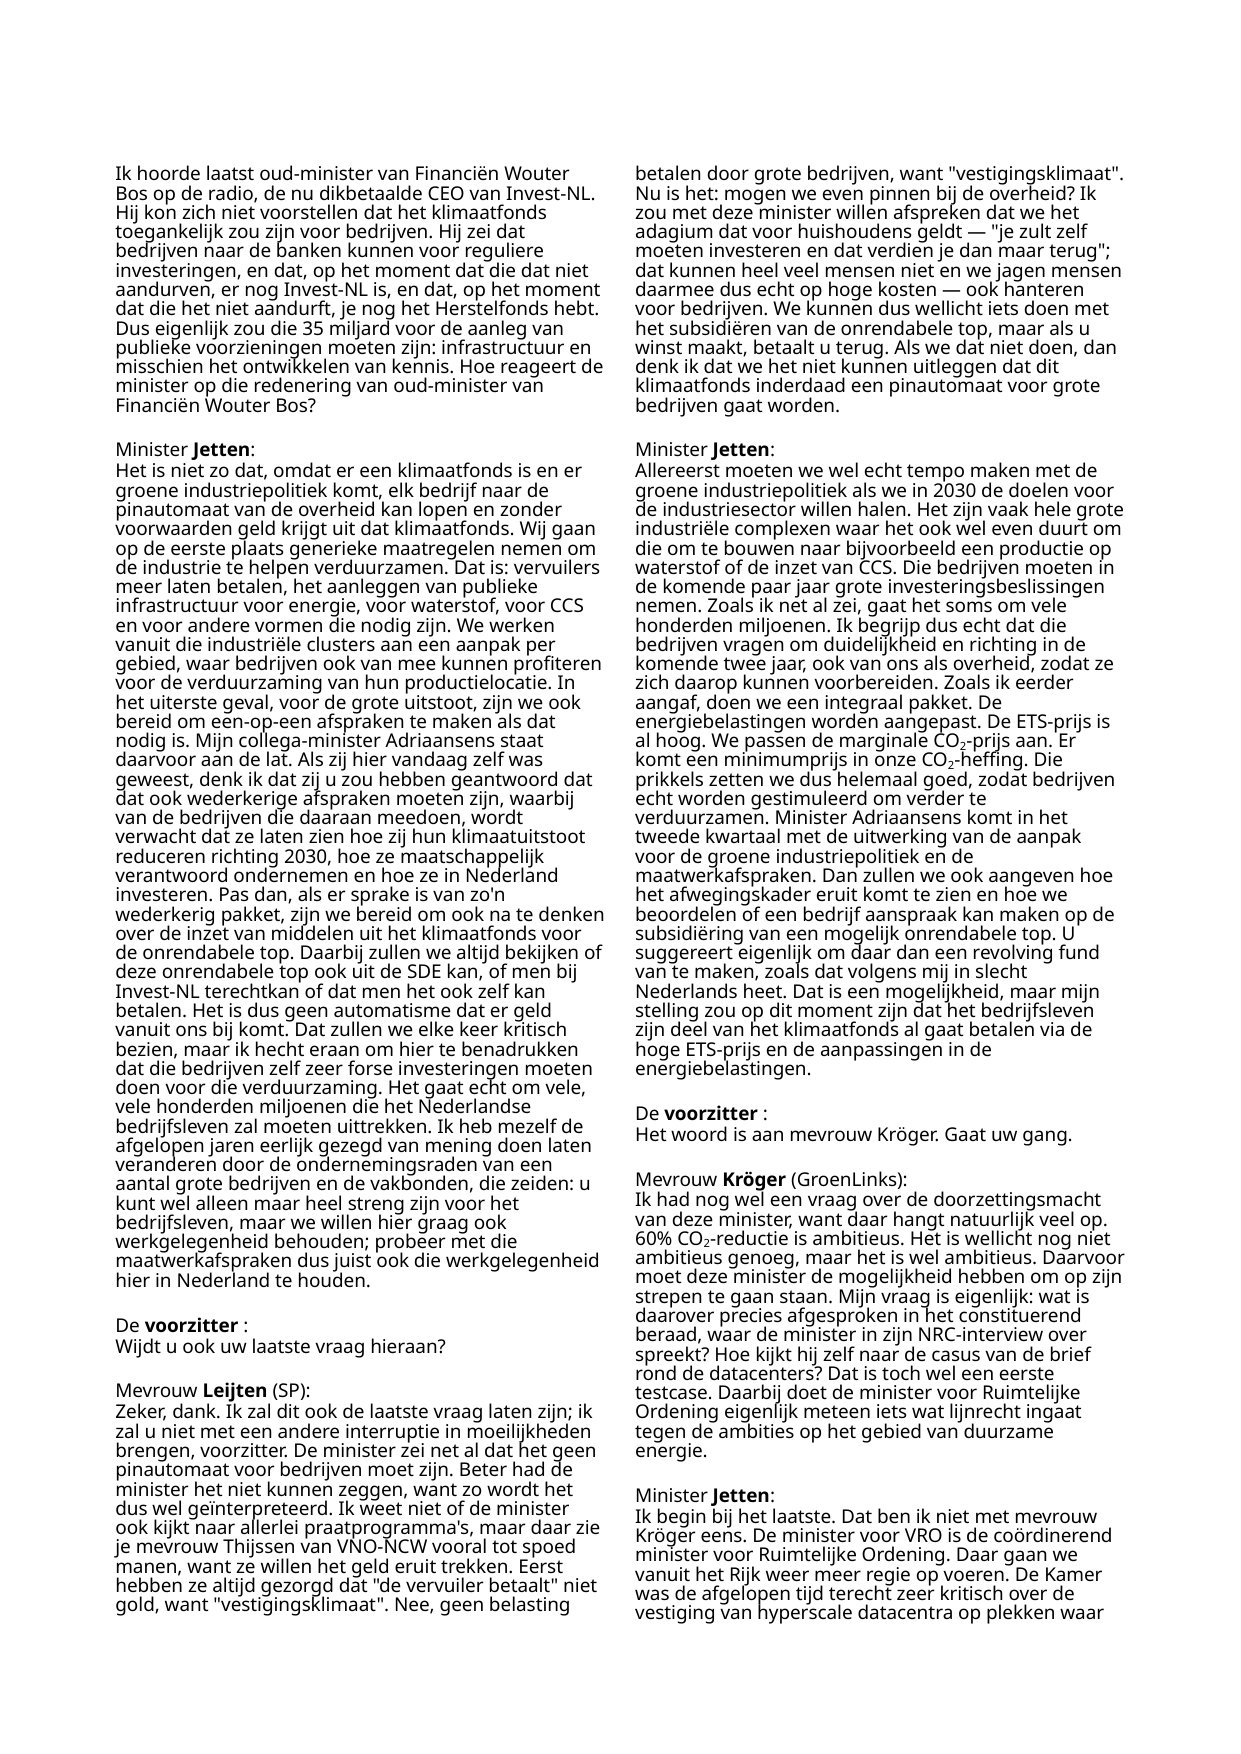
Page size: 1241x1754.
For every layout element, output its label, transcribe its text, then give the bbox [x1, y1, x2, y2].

text Ik hoorde laatst oud-minister van Financiën Wouter Bos op de radio, de nu dikbetaalde CEO van Invest-NL. Hij kon zich niet voorstellen dat het klimaatfonds toegankelijk zou zijn voor bedrijven. Hij zei dat bedrijven naar de banken kunnen voor reguliere investeringen, en dat, op het moment dat die dat niet aandurven, er nog Invest-NL is, en dat, op het moment dat die het niet aandurft, je nog het Herstelfonds hebt. Dus eigenlijk zou die 35 miljard voor de aanleg van publieke voorzieningen moeten zijn: infrastructuur en misschien het ontwikkelen van kennis. Hoe reageert de minister op die redenering van oud-minister van Financiën Wouter Bos? [115, 165, 605, 416]
text Ik begin bij het laatste. Dat ben ik niet met mevrouw Kröger eens. De minister voor VRO is de coördinerend minister voor Ruimtelijke Ordening. Daar gaan we vanuit het Rijk weer meer regie op voeren. De Kamer was de afgelopen tijd terecht zeer kritisch over de vestiging van hyperscale datacentra op plekken waar [635, 1508, 1125, 1623]
text Minister Jetten: [635, 437, 1125, 462]
text De voorzitter : [635, 1100, 1125, 1126]
text Het is niet zo dat, omdat er een klimaatfonds is en er groene industriepolitiek komt, elk bedrijf naar de pinautomaat van de overheid kan lopen en zonder voorwaarden geld krijgt uit dat klimaatfonds. Wij gaan op de eerste plaats generieke maatregelen nemen om de industrie te helpen verduurzamen. Dat is: vervuilers meer laten betalen, het aanleggen van publieke infrastructuur voor energie, voor waterstof, voor CCS en voor andere vormen die nodig zijn. We werken vanuit die industriële clusters aan een aanpak per gebied, waar bedrijven ook van mee kunnen profiteren voor de verduurzaming van hun productielocatie. In het uiterste geval, voor de grote uitstoot, zijn we ook bereid om een-op-een afspraken te maken als dat nodig is. Mijn collega-minister Adriaansens staat daarvoor aan de lat. Als zij hier vandaag zelf was geweest, denk ik dat zij u zou hebben geantwoord dat dat ook wederkerige afspraken moeten zijn, waarbij van de bedrijven die daaraan meedoen, wordt verwacht dat ze laten zien hoe zij hun klimaatuitstoot reduceren richting 2030, hoe ze maatschappelijk verantwoord ondernemen en hoe ze in Nederland investeren. Pas dan, als er sprake is van zo'n wederkerig pakket, zijn we bereid om ook na te denken over de inzet van middelen uit het klimaatfonds voor de onrendabele top. Daarbij zullen we altijd bekijken of deze onrendabele top ook uit de SDE kan, of men bij Invest-NL terechtkan of dat men het ook zelf kan betalen. Het is dus geen automatisme dat er geld vanuit ons bij komt. Dat zullen we elke keer kritisch bezien, maar ik hecht eraan om hier te benadrukken dat die bedrijven zelf zeer forse investeringen moeten doen voor die verduurzaming. Het gaat echt om vele, vele honderden miljoenen die het Nederlandse bedrijfsleven zal moeten uittrekken. Ik heb mezelf de afgelopen jaren eerlijk gezegd van mening doen laten veranderen door de ondernemingsraden van een aantal grote bedrijven en de vakbonden, die zeiden: u kunt wel alleen maar heel streng zijn voor het bedrijfsleven, maar we willen hier graag ook werkgelegenheid behouden; probeer met die maatwerkafspraken dus juist ook die werkgelegenheid hier in Nederland te houden. [115, 462, 605, 1291]
text Minister Jetten: [115, 437, 605, 462]
text betalen door grote bedrijven, want "vestigingsklimaat". Nu is het: mogen we even pinnen bij de overheid? Ik zou met deze minister willen afspreken dat we het adagium dat voor huishoudens geldt — "je zult zelf moeten investeren en dat verdien je dan maar terug"; dat kunnen heel veel mensen niet en we jagen mensen daarmee dus echt op hoge kosten — ook hanteren voor bedrijven. We kunnen dus wellicht iets doen met het subsidiëren van de onrendabele top, maar als u winst maakt, betaalt u terug. Als we dat niet doen, dan denk ik dat we het niet kunnen uitleggen dat dit klimaatfonds inderdaad een pinautomaat voor grote bedrijven gaat worden. [635, 165, 1125, 416]
text Mevrouw Leijten (SP): [115, 1378, 605, 1403]
text De voorzitter : [115, 1312, 605, 1338]
text Zeker, dank. Ik zal dit ook de laatste vraag laten zijn; ik zal u niet met een andere interruptie in moeilijkheden brengen, voorzitter. De minister zei net al dat het geen pinautomaat voor bedrijven moet zijn. Beter had de minister het niet kunnen zeggen, want zo wordt het dus wel geïnterpreteerd. Ik weet niet of de minister ook kijkt naar allerlei praatprogramma's, maar daar zie je mevrouw Thijssen van VNO-NCW vooral tot spoed manen, want ze willen het geld eruit trekken. Eerst hebben ze altijd gezorgd dat "de vervuiler betaalt" niet gold, want "vestigingsklimaat". Nee, geen belasting [115, 1403, 605, 1615]
text Mevrouw Kröger (GroenLinks): [635, 1166, 1125, 1191]
text Wijdt u ook uw laatste vraag hieraan? [115, 1338, 605, 1357]
text Allereerst moeten we wel echt tempo maken met de groene industriepolitiek als we in 2030 de doelen voor de industriesector willen halen. Het zijn vaak hele grote industriële complexen waar het ook wel even duurt om die om te bouwen naar bijvoorbeeld een productie op waterstof of de inzet van CCS. Die bedrijven moeten in de komende paar jaar grote investeringsbeslissingen nemen. Zoals ik net al zei, gaat het soms om vele honderden miljoenen. Ik begrijp dus echt dat die bedrijven vragen om duidelijkheid en richting in de komende twee jaar, ook van ons als overheid, zodat ze zich daarop kunnen voorbereiden. Zoals ik eerder aangaf, doen we een integraal pakket. De energiebelastingen worden aangepast. De ETS-prijs is al hoog. We passen de marginale CO2-prijs aan. Er komt een minimumprijs in onze CO2-heffing. Die prikkels zetten we dus helemaal goed, zodat bedrijven echt worden gestimuleerd om verder te verduurzamen. Minister Adriaansens komt in het tweede kwartaal met de uitwerking van de aanpak voor de groene industriepolitiek en de maatwerkafspraken. Dan zullen we ook aangeven hoe het afwegingskader eruit komt te zien en hoe we beoordelen of een bedrijf aanspraak kan maken op de subsidiëring van een mogelijk onrendabele top. U suggereert eigenlijk om daar dan een revolving fund van te maken, zoals dat volgens mij in slecht Nederlands heet. Dat is een mogelijkheid, maar mijn stelling zou op dit moment zijn dat het bedrijfsleven zijn deel van het klimaatfonds al gaat betalen via de hoge ETS-prijs en de aanpassingen in de energiebelastingen. [635, 462, 1125, 1079]
text Ik had nog wel een vraag over de doorzettingsmacht van deze minister, want daar hangt natuurlijk veel op. 60% CO2-reductie is ambitieus. Het is wellicht nog niet ambitieus genoeg, maar het is wel ambitieus. Daarvoor moet deze minister de mogelijkheid hebben om op zijn strepen te gaan staan. Mijn vraag is eigenlijk: wat is daarover precies afgesproken in het constituerend beraad, waar de minister in zijn NRC-interview over spreekt? Hoe kijkt hij zelf naar de casus van de brief rond de datacenters? Dat is toch wel een eerste testcase. Daarbij doet de minister voor Ruimtelijke Ordening eigenlijk meteen iets wat lijnrecht ingaat tegen de ambities op het gebied van duurzame energie. [635, 1191, 1125, 1461]
text Minister Jetten: [635, 1482, 1125, 1508]
text Het woord is aan mevrouw Kröger. Gaat uw gang. [635, 1126, 1125, 1145]
